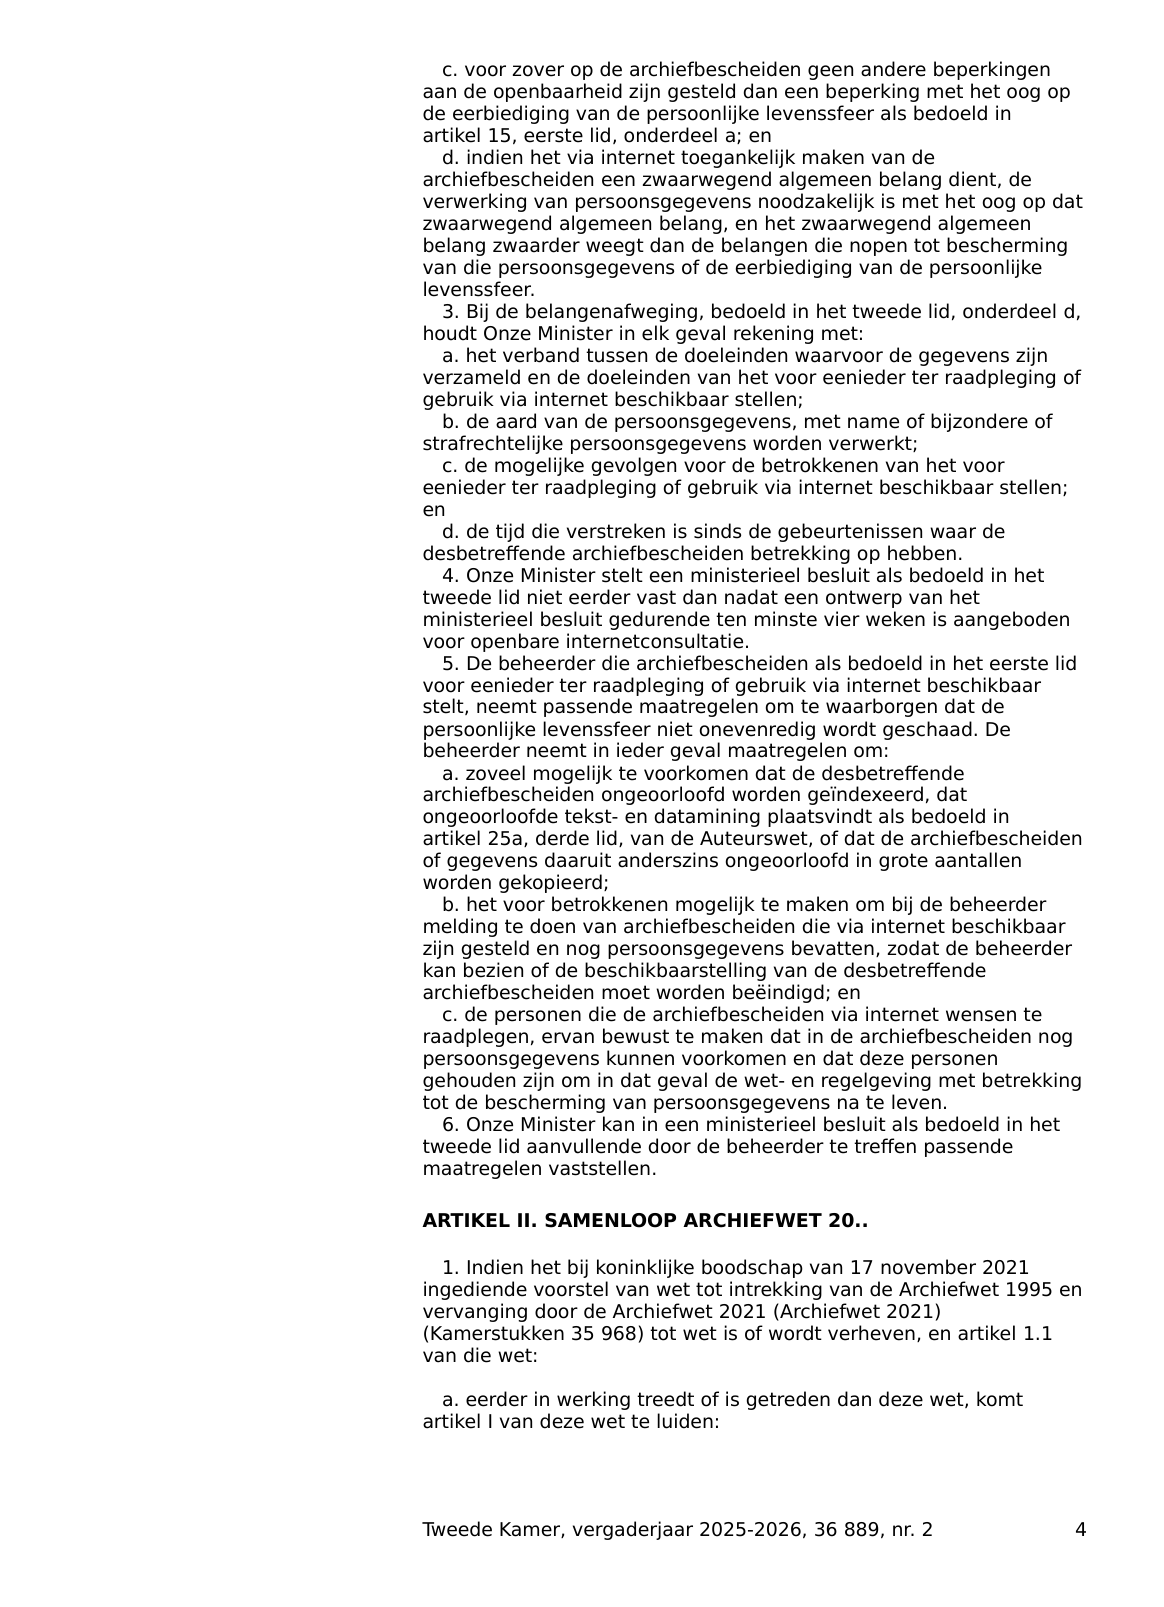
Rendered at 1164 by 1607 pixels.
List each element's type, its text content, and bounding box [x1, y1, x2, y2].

text d. indien het via internet toegankelijk maken van de archiefbescheiden een zwaarwegend algemeen belang dient, de verwerking van persoonsgegevens noodzakelijk is met het oog op dat zwaarwegend algemeen belang, en het zwaarwegend algemeen belang zwaarder weegt dan de belangen die nopen tot bescherming van die persoonsgegevens of de eerbiediging van de persoonlijke levenssfeer. [422, 147, 1087, 301]
text 6. Onze Minister kan in een ministerieel besluit als bedoeld in het tweede lid aanvullende door de beheerder te treffen passende maatregelen vaststellen. [422, 1114, 1087, 1180]
text d. de tijd die verstreken is sinds de gebeurtenissen waar de desbetreffende archiefbescheiden betrekking op hebben. [422, 521, 1087, 564]
text a. het verband tussen de doeleinden waarvoor de gegevens zijn verzameld en de doeleinden van het voor eenieder ter raadpleging of gebruik via internet beschikbaar stellen; [422, 345, 1087, 411]
text c. de personen die de archiefbescheiden via internet wensen te raadplegen, ervan bewust te maken dat in de archiefbescheiden nog persoonsgegevens kunnen voorkomen en dat deze personen gehouden zijn om in dat geval de wet- en regelgeving met betrekking tot de bescherming van persoonsgegevens na te leven. [422, 1004, 1087, 1114]
text c. voor zover op de archiefbescheiden geen andere beperkingen aan de openbaarheid zijn gesteld dan een beperking met het oog op de eerbiediging van de persoonlijke levenssfeer als bedoeld in artikel 15, eerste lid, onderdeel a; en [422, 59, 1087, 147]
text c. de mogelijke gevolgen voor de betrokkenen van het voor eenieder ter raadpleging of gebruik via internet beschikbaar stellen; en [422, 455, 1087, 521]
text 1. Indien het bij koninklijke boodschap van 17 november 2021 ingediende voorstel van wet tot intrekking van de Archiefwet 1995 en vervanging door de Archiefwet 2021 (Archiefwet 2021) (Kamerstukken 35 968) tot wet is of wordt verheven, en artikel 1.1 van die wet: [422, 1257, 1087, 1367]
text 4. Onze Minister stelt een ministerieel besluit als bedoeld in het tweede lid niet eerder vast dan nadat een ontwerp van het ministerieel besluit gedurende ten minste vier weken is aangeboden voor openbare internetconsultatie. [422, 564, 1087, 652]
text b. het voor betrokkenen mogelijk te maken om bij de beheerder melding te doen van archiefbescheiden die via internet beschikbaar zijn gesteld en nog persoonsgegevens bevatten, zodat de beheerder kan bezien of de beschikbaarstelling van de desbetreffende archiefbescheiden moet worden beëindigd; en [422, 894, 1087, 1004]
text b. de aard van de persoonsgegevens, met name of bijzondere of strafrechtelijke persoonsgegevens worden verwerkt; [422, 411, 1087, 455]
subtitle ARTIKEL II. SAMENLOOP ARCHIEFWET 20.. [422, 1210, 1087, 1232]
text a. eerder in werking treedt of is getreden dan deze wet, komt artikel I van deze wet te luiden: [422, 1389, 1087, 1433]
text a. zoveel mogelijk te voorkomen dat de desbetreffende archiefbescheiden ongeoorloofd worden geïndexeerd, dat ongeoorloofde tekst- en datamining plaatsvindt als bedoeld in artikel 25a, derde lid, van de Auteurswet, of dat de archiefbescheiden of gegevens daaruit anderszins ongeoorloofd in grote aantallen worden gekopieerd; [422, 762, 1087, 894]
text 3. Bij de belangenafweging, bedoeld in het tweede lid, onderdeel d, houdt Onze Minister in elk geval rekening met: [422, 301, 1087, 345]
text 5. De beheerder die archiefbescheiden als bedoeld in het eerste lid voor eenieder ter raadpleging of gebruik via internet beschikbaar stelt, neemt passende maatregelen om te waarborgen dat de persoonlijke levenssfeer niet onevenredig wordt geschaad. De beheerder neemt in ieder geval maatregelen om: [422, 652, 1087, 762]
